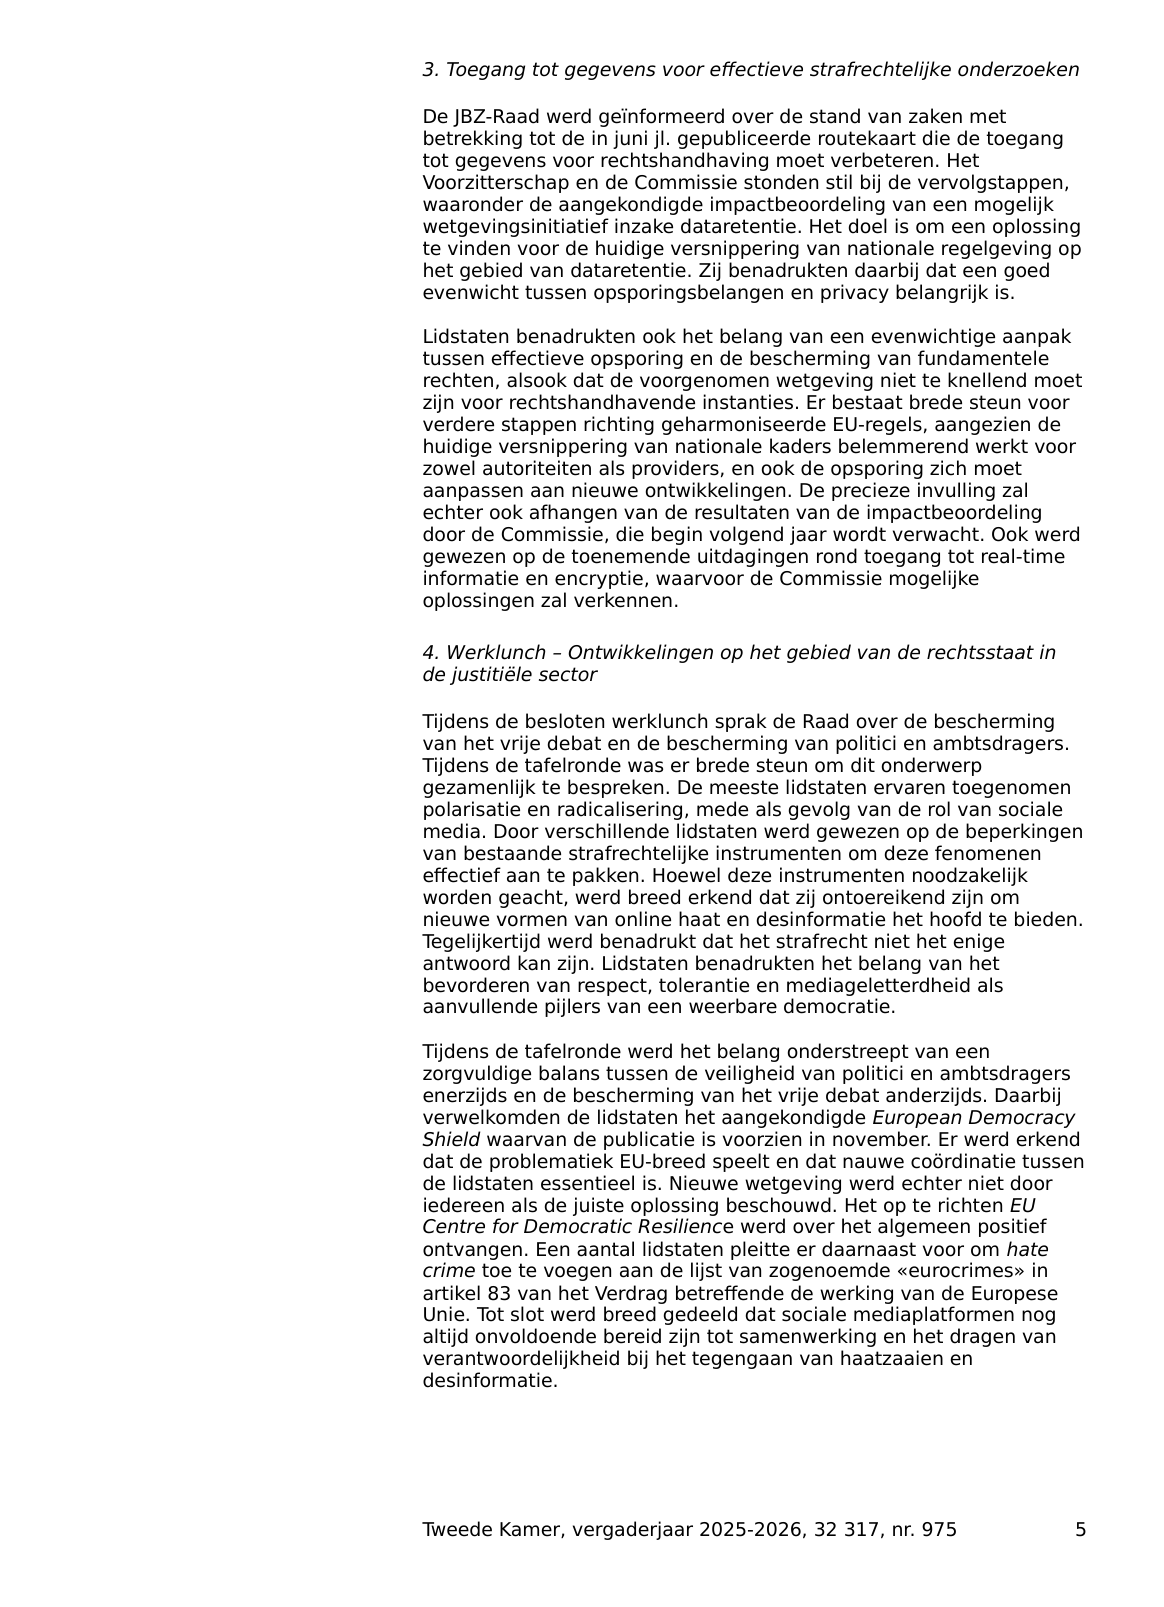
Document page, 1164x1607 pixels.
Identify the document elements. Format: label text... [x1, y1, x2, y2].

text Lidstaten benadrukten ook het belang van een evenwichtige aanpak tussen effectieve opsporing en de bescherming van fundamentele rechten, alsook dat de voorgenomen wetgeving niet te knellend moet zijn voor rechtshandhavende instanties. Er bestaat brede steun voor verdere stappen richting geharmoniseerde EU-regels, aangezien de huidige versnippering van nationale kaders belemmerend werkt voor zowel autoriteiten als providers, en ook de opsporing zich moet aanpassen aan nieuwe ontwikkelingen. De precieze invulling zal echter ook afhangen van de resultaten van de impactbeoordeling door de Commissie, die begin volgend jaar wordt verwacht. Ook werd gewezen op de toenemende uitdagingen rond toegang tot real-time informatie en encryptie, waarvoor de Commissie mogelijke oplossingen zal verkennen. [422, 326, 1087, 612]
subtitle 3. Toegang tot gegevens voor effectieve strafrechtelijke onderzoeken [422, 59, 1087, 81]
text De JBZ-Raad werd geïnformeerd over de stand van zaken met betrekking tot de in juni jl. gepubliceerde routekaart die de toegang tot gegevens voor rechtshandhaving moet verbeteren. Het Voorzitterschap en de Commissie stonden stil bij de vervolgstappen, waaronder de aangekondigde impactbeoordeling van een mogelijk wetgevingsinitiatief inzake dataretentie. Het doel is om een oplossing te vinden voor de huidige versnippering van nationale regelgeving op het gebied van dataretentie. Zij benadrukten daarbij dat een goed evenwicht tussen opsporingsbelangen en privacy belangrijk is. [422, 106, 1087, 304]
subtitle 4. Werklunch – Ontwikkelingen op het gebied van de rechtsstaat in de justitiële sector [422, 642, 1087, 686]
text Tijdens de tafelronde werd het belang onderstreept van een zorgvuldige balans tussen de veiligheid van politici en ambtsdragers enerzijds en de bescherming van het vrije debat anderzijds. Daarbij verwelkomden de lidstaten het aangekondigde European Democracy Shield waarvan de publicatie is voorzien in november. Er werd erkend dat de problematiek EU-breed speelt en dat nauwe coördinatie tussen de lidstaten essentieel is. Nieuwe wetgeving werd echter niet door iedereen als de juiste oplossing beschouwd. Het op te richten EU Centre for Democratic Resilience werd over het algemeen positief ontvangen. Een aantal lidstaten pleitte er daarnaast voor om hate crime toe te voegen aan de lijst van zogenoemde «eurocrimes» in artikel 83 van het Verdrag betreffende de werking van de Europese Unie. Tot slot werd breed gedeeld dat sociale mediaplatformen nog altijd onvoldoende bereid zijn tot samenwerking en het dragen van verantwoordelijkheid bij het tegengaan van haatzaaien en desinformatie. [422, 1041, 1087, 1392]
text Tijdens de besloten werklunch sprak de Raad over de bescherming van het vrije debat en de bescherming van politici en ambtsdragers. Tijdens de tafelronde was er brede steun om dit onderwerp gezamenlijk te bespreken. De meeste lidstaten ervaren toegenomen polarisatie en radicalisering, mede als gevolg van de rol van sociale media. Door verschillende lidstaten werd gewezen op de beperkingen van bestaande strafrechtelijke instrumenten om deze fenomenen effectief aan te pakken. Hoewel deze instrumenten noodzakelijk worden geacht, werd breed erkend dat zij ontoereikend zijn om nieuwe vormen van online haat en desinformatie het hoofd te bieden. Tegelijkertijd werd benadrukt dat het strafrecht niet het enige antwoord kan zijn. Lidstaten benadrukten het belang van het bevorderen van respect, tolerantie en mediageletterdheid als aanvullende pijlers van een weerbare democratie. [422, 711, 1087, 1018]
